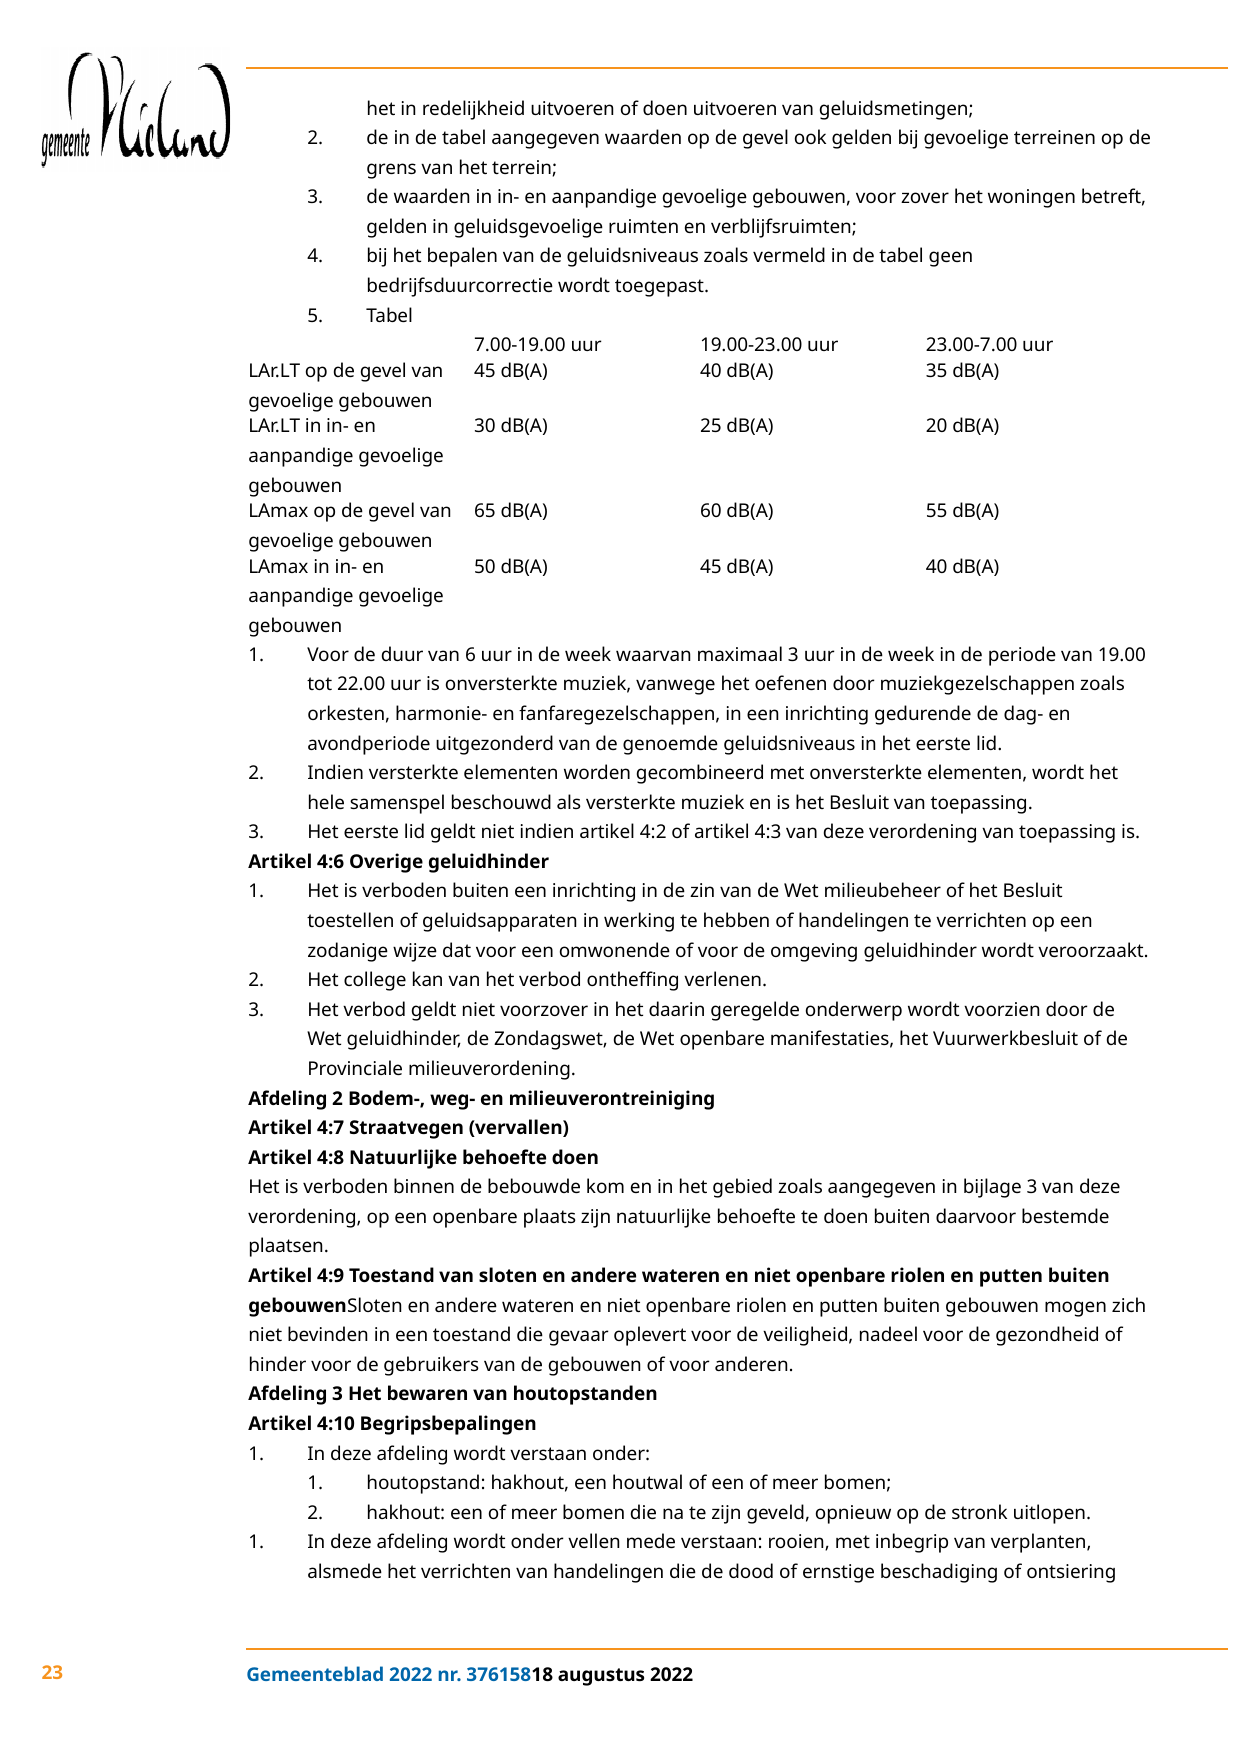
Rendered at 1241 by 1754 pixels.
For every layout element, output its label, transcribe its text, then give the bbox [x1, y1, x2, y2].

text Artikel 4:10 Begripsbepalingen [248, 1410, 1152, 1436]
list In deze afdeling wordt onder vellen mede verstaan: rooien, met inbegrip van verplanten, alsmede het verrichten van handelingen die de dood of ernstige beschadiging of ontsiering [248, 1528, 1152, 1584]
table_cell 55 dB(A) [926, 498, 1152, 553]
table_cell 20 dB(A) [926, 413, 1152, 497]
list Indien versterkte elementen worden gecombineerd met onversterkte elementen, wordt het hele samenspel beschouwd als versterkte muziek en is het Besluit van toepassing. [248, 759, 1152, 814]
table_cell 50 dB(A) [474, 553, 700, 638]
table_cell LAmax op de gevel van gevoelige gebouwen [248, 498, 474, 553]
text Artikel 4:7 Straatvegen (vervallen) [248, 1114, 1152, 1140]
picture [41, 47, 231, 172]
text Afdeling 2 Bodem-, weg- en milieuverontreiniging [248, 1085, 1152, 1110]
table_cell LAr.LT op de gevel van gevoelige gebouwen [248, 357, 474, 413]
list houtopstand: hakhout, een houtwal of een of meer bomen; [307, 1469, 1152, 1495]
list Voor de duur van 6 uur in de week waarvan maximaal 3 uur in de week in de periode van 19.00 tot 22.00 uur is onversterkte muziek, vanwege het oefenen door muziekgezelschappen zoals orkesten, harmonie- en fanfaregezelschappen, in een inrichting gedurende de dag- en avondperiode uitgezonderd van de genoemde geluidsniveaus in het eerste lid. [248, 641, 1152, 755]
table_cell LAmax in in- en aanpandige gevoelige gebouwen [248, 553, 474, 638]
table_cell 65 dB(A) [474, 498, 700, 553]
table_header 23.00-7.00 uur [926, 332, 1152, 357]
table_header 7.00-19.00 uur [474, 332, 700, 357]
list Het is verboden buiten een inrichting in de zin van de Wet milieubeheer of het Besluit toestellen of geluidsapparaten in werking te hebben of handelingen te verrichten op een zodanige wijze dat voor een omwonende of voor de omgeving geluidhinder wordt veroorzaakt. [248, 878, 1152, 962]
table_cell 35 dB(A) [926, 357, 1152, 413]
text Artikel 4:6 Overige geluidhinder [248, 848, 1152, 874]
table_header 19.00-23.00 uur [700, 332, 926, 357]
list de waarden in in- en aanpandige gevoelige gebouwen, voor zover het woningen betreft, gelden in geluidsgevoelige ruimten en verblijfsruimten; [307, 183, 1152, 239]
list het in redelijkheid uitvoeren of doen uitvoeren van geluidsmetingen; [307, 95, 1152, 121]
list Het college kan van het verbod ontheffing verlenen. [248, 966, 1152, 992]
table_cell 30 dB(A) [474, 413, 700, 497]
text Artikel 4:9 Toestand van sloten en andere wateren en niet openbare riolen en putten buiten gebouwenSloten en andere wateren en niet openbare riolen en putten buiten gebouwen mogen zich niet bevinden in een toestand die gevaar oplevert voor de veiligheid, nadeel voor de gezondheid of hinder voor de gebruikers van de gebouwen of voor anderen. [248, 1262, 1152, 1377]
list hakhout: een of meer bomen die na te zijn geveld, opnieuw op de stronk uitlopen. [307, 1499, 1152, 1524]
text Afdeling 3 Het bewaren van houtopstanden [248, 1381, 1152, 1406]
list bij het bepalen van de geluidsniveaus zoals vermeld in de tabel geen bedrijfsduurcorrectie wordt toegepast. [307, 243, 1152, 298]
list de in de tabel aangegeven waarden op de gevel ook gelden bij gevoelige terreinen op de grens van het terrein; [307, 124, 1152, 180]
list Tabel [307, 302, 1152, 328]
text Het is verboden binnen de bebouwde kom en in het gebied zoals aangegeven in bijlage 3 van deze verordening, op een openbare plaats zijn natuurlijke behoefte te doen buiten daarvoor bestemde plaatsen. [248, 1173, 1152, 1258]
table_cell 40 dB(A) [700, 357, 926, 413]
table_header [248, 332, 474, 357]
list Het eerste lid geldt niet indien artikel 4:2 of artikel 4:3 van deze verordening van toepassing is. [248, 818, 1152, 844]
list In deze afdeling wordt verstaan onder: [248, 1440, 1152, 1465]
list Het verbod geldt niet voorzover in het daarin geregelde onderwerp wordt voorzien door de Wet geluidhinder, de Zondagswet, de Wet openbare manifestaties, het Vuurwerkbesluit of de Provinciale milieuverordening. [248, 996, 1152, 1081]
table_cell 25 dB(A) [700, 413, 926, 497]
text Artikel 4:8 Natuurlijke behoefte doen [248, 1144, 1152, 1169]
table_cell 45 dB(A) [700, 553, 926, 638]
table_cell 40 dB(A) [926, 553, 1152, 638]
table_cell 45 dB(A) [474, 357, 700, 413]
table_cell LAr.LT in in- en aanpandige gevoelige gebouwen [248, 413, 474, 497]
table_cell 60 dB(A) [700, 498, 926, 553]
